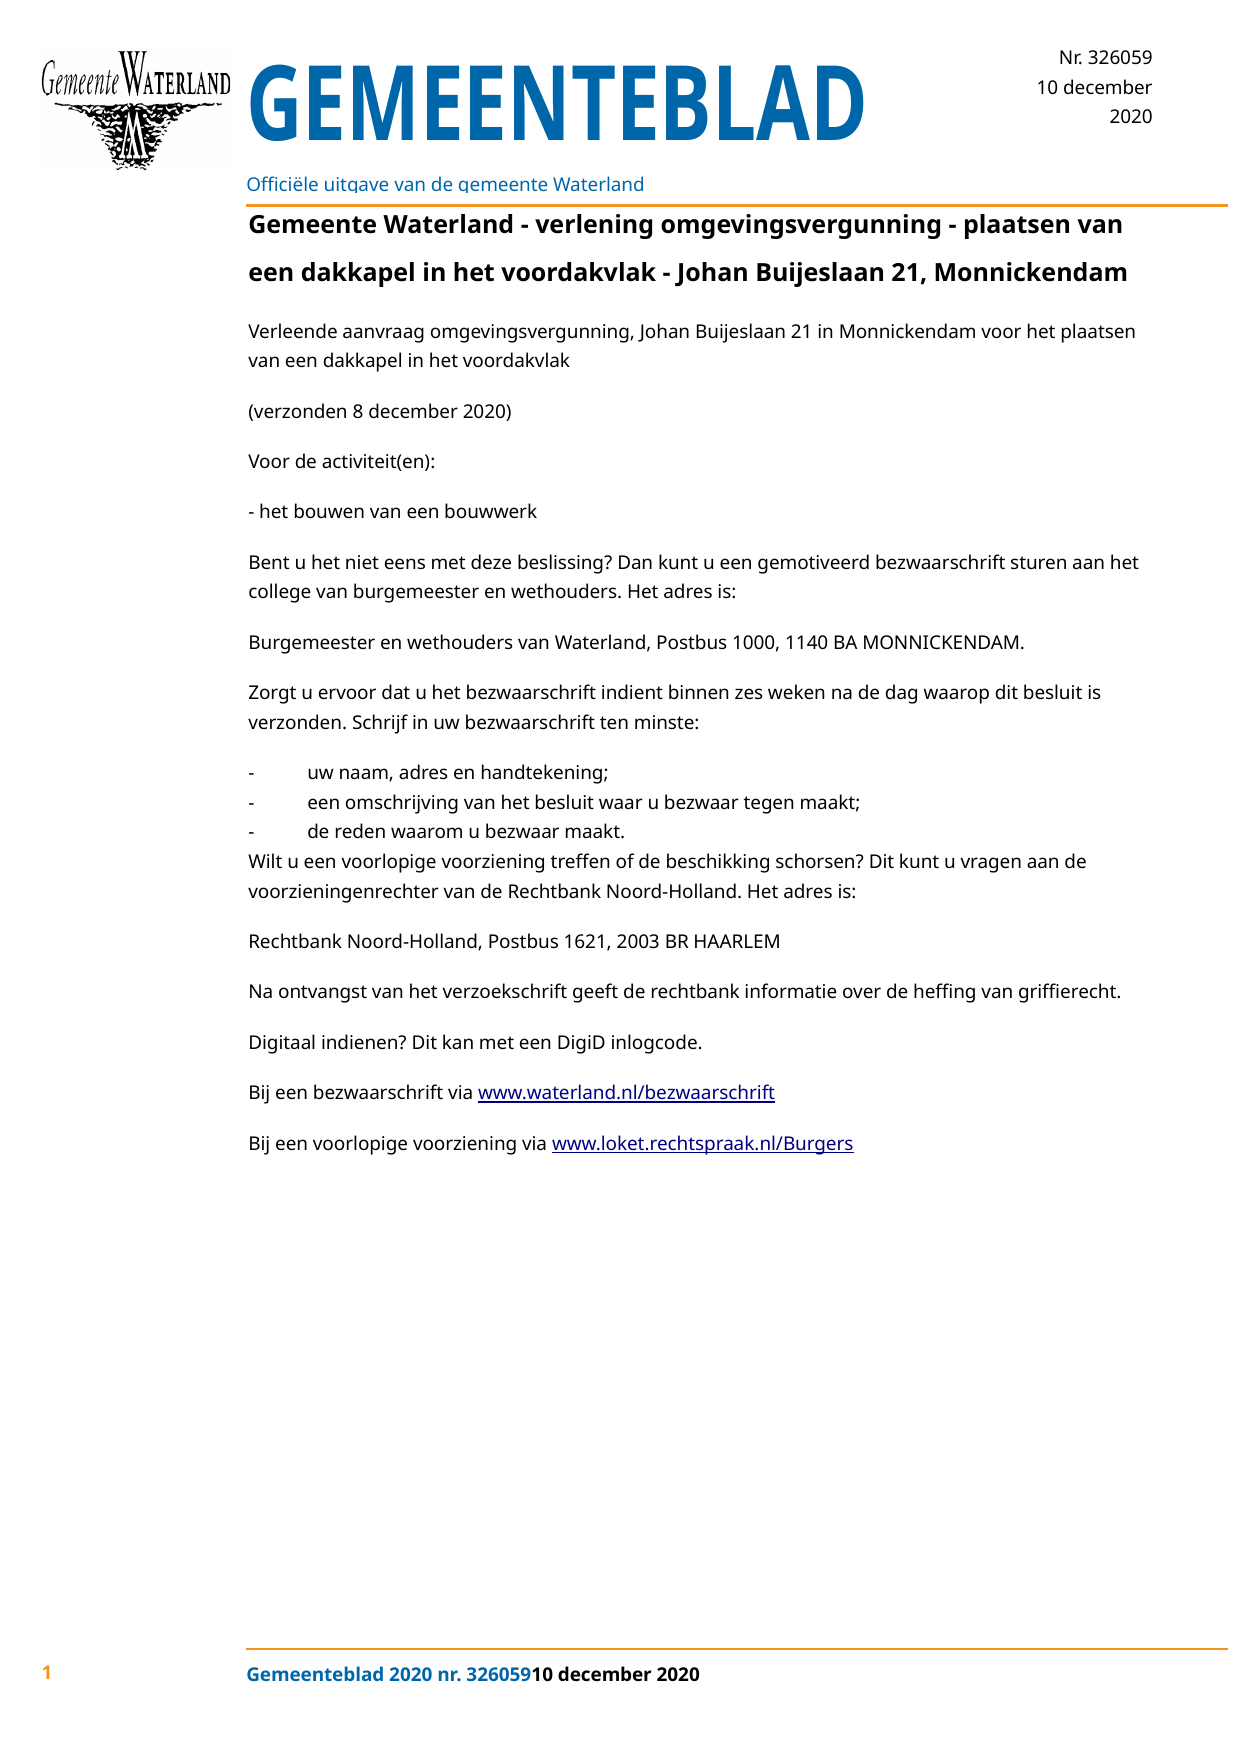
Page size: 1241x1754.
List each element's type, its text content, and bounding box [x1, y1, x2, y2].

text Bij een voorlopige voorziening via www.loket.rechtspraak.nl/Burgers [248, 1130, 1152, 1156]
list een omschrijving van het besluit waar u bezwaar tegen maakt; [248, 789, 1152, 815]
list uw naam, adres en handtekening; [248, 759, 1152, 785]
text Voor de activiteit(en): [248, 448, 1152, 474]
text Wilt u een voorlopige voorziening treffen of de beschikking schorsen? Dit kunt u vragen aan de voorzieningenrechter van de Rechtbank Noord-Holland. Het adres is: [248, 848, 1152, 904]
text Bent u het niet eens met deze beslissing? Dan kunt u een gemotiveerd bezwaarschrift sturen aan het college van burgemeester en wethouders. Het adres is: [248, 549, 1152, 604]
picture [41, 47, 231, 172]
list de reden waarom u bezwaar maakt. [248, 819, 1152, 844]
text Digitaal indienen? Dit kan met een DigiD inlogcode. [248, 1029, 1152, 1055]
text Verleende aanvraag omgevingsvergunning, Johan Buijeslaan 21 in Monnickendam voor het plaatsen van een dakkapel in het voordakvlak [248, 318, 1152, 373]
text Zorgt u ervoor dat u het bezwaarschrift indient binnen zes weken na de dag waarop dit besluit is verzonden. Schrijf in uw bezwaarschrift ten minste: [248, 679, 1152, 735]
text Rechtbank Noord-Holland, Postbus 1621, 2003 BR HAARLEM [248, 928, 1152, 954]
text Gemeente Waterland - verlening omgevingsvergunning - plaatsen van een dakkapel in het voordakvlak - Johan Buijeslaan 21, Monnickendam [248, 207, 1152, 288]
text (verzonden 8 december 2020) [248, 398, 1152, 424]
text Na ontvangst van het verzoekschrift geeft de rechtbank informatie over de heffing van griffierecht. [248, 979, 1152, 1004]
text Bij een bezwaarschrift via www.waterland.nl/bezwaarschrift [248, 1079, 1152, 1105]
text Burgemeester en wethouders van Waterland, Postbus 1000, 1140 BA MONNICKENDAM. [248, 629, 1152, 655]
text - het bouwen van een bouwwerk [248, 499, 1152, 524]
